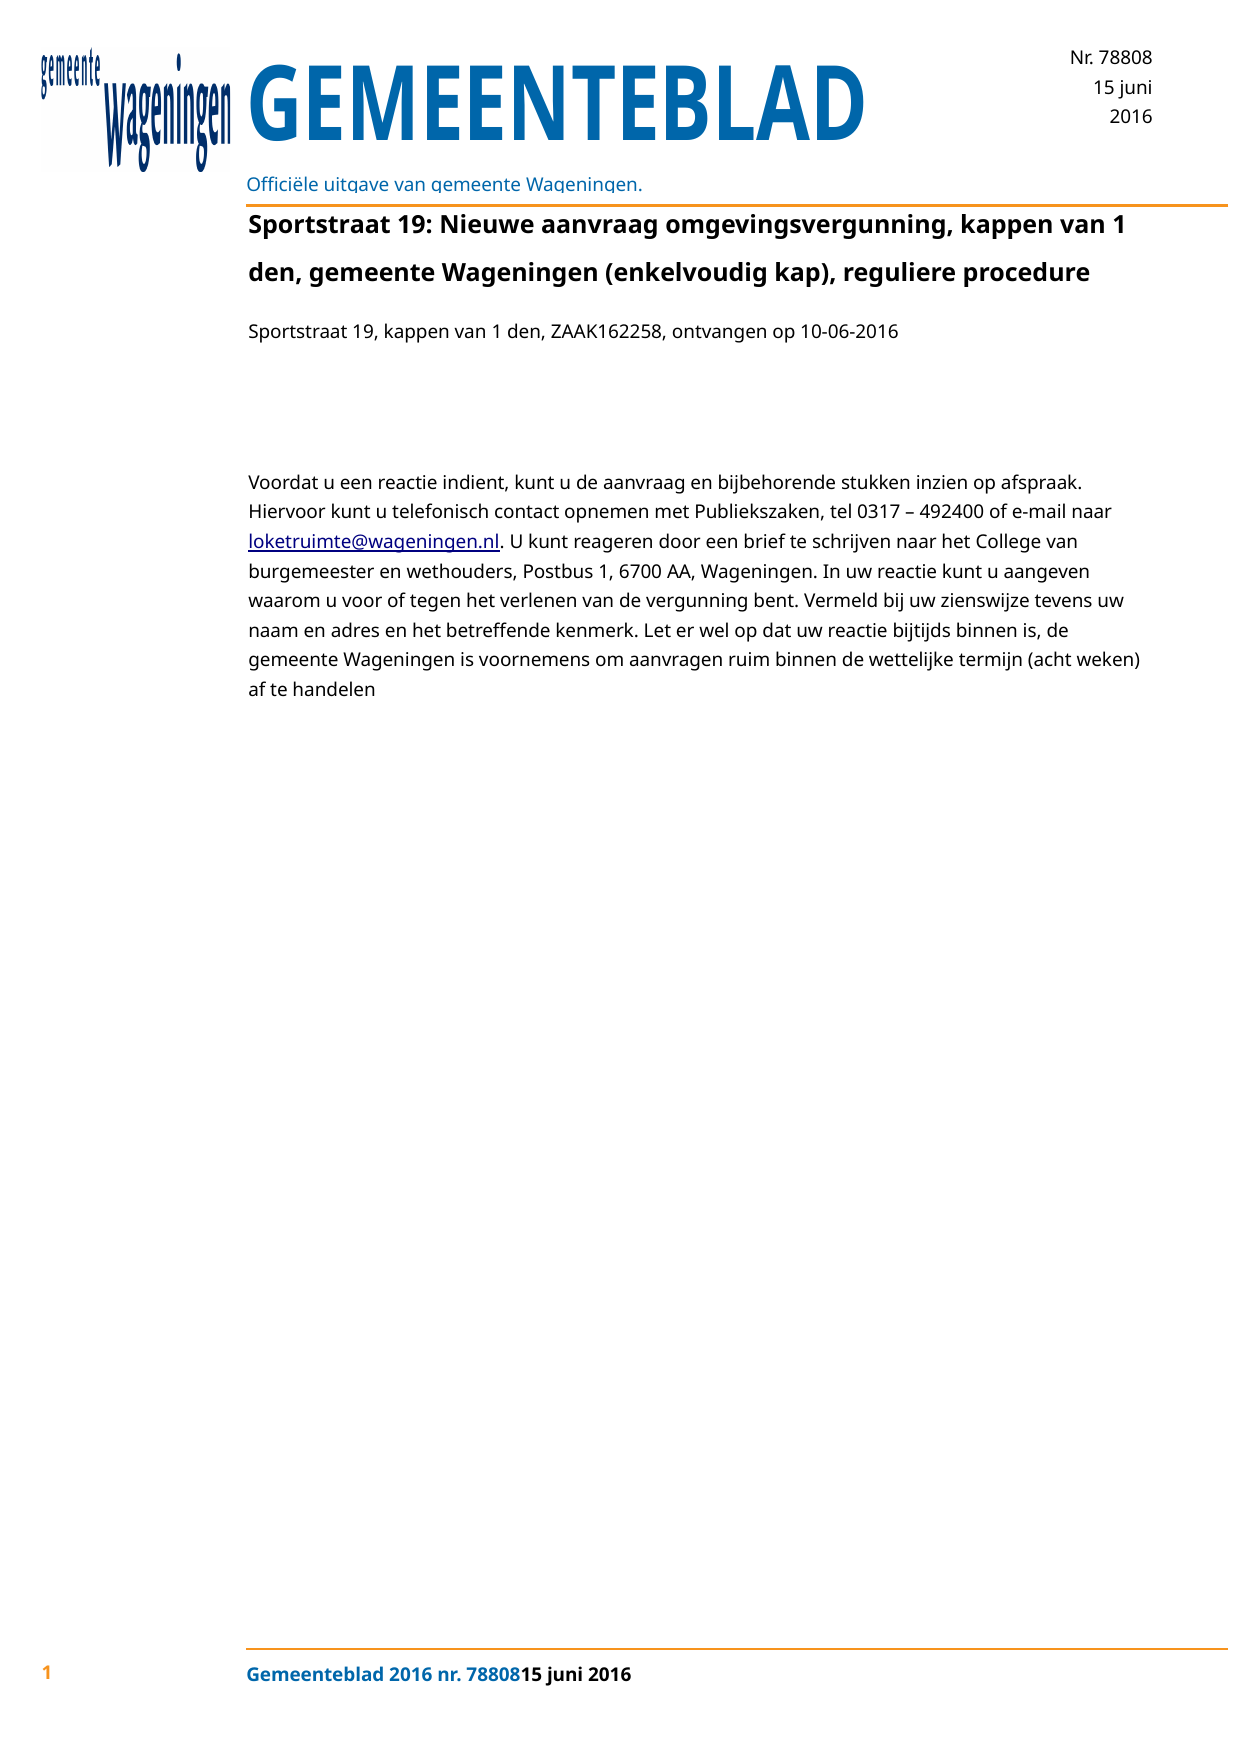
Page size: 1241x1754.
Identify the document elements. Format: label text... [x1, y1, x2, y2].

text Voordat u een reactie indient, kunt u de aanvraag en bijbehorende stukken inzien op afspraak. Hiervoor kunt u telefonisch contact opnemen met Publiekszaken, tel 0317 – 492400 of e-mail naar loketruimte@wageningen.nl. U kunt reageren door een brief te schrijven naar het College van burgemeester en wethouders, Postbus 1, 6700 AA, Wageningen. In uw reactie kunt u aangeven waarom u voor of tegen het verlenen van de vergunning bent. Vermeld bij uw zienswijze tevens uw naam en adres en het betreffende kenmerk. Let er wel op dat uw reactie bijtijds binnen is, de gemeente Wageningen is voornemens om aanvragen ruim binnen de wettelijke termijn (acht weken) af te handelen [248, 469, 1152, 702]
text Sportstraat 19, kappen van 1 den, ZAAK162258, ontvangen op 10-06-2016 [248, 318, 1152, 344]
picture [41, 47, 231, 172]
text Sportstraat 19: Nieuwe aanvraag omgevingsvergunning, kappen van 1 den, gemeente Wageningen (enkelvoudig kap), reguliere procedure [248, 207, 1152, 288]
